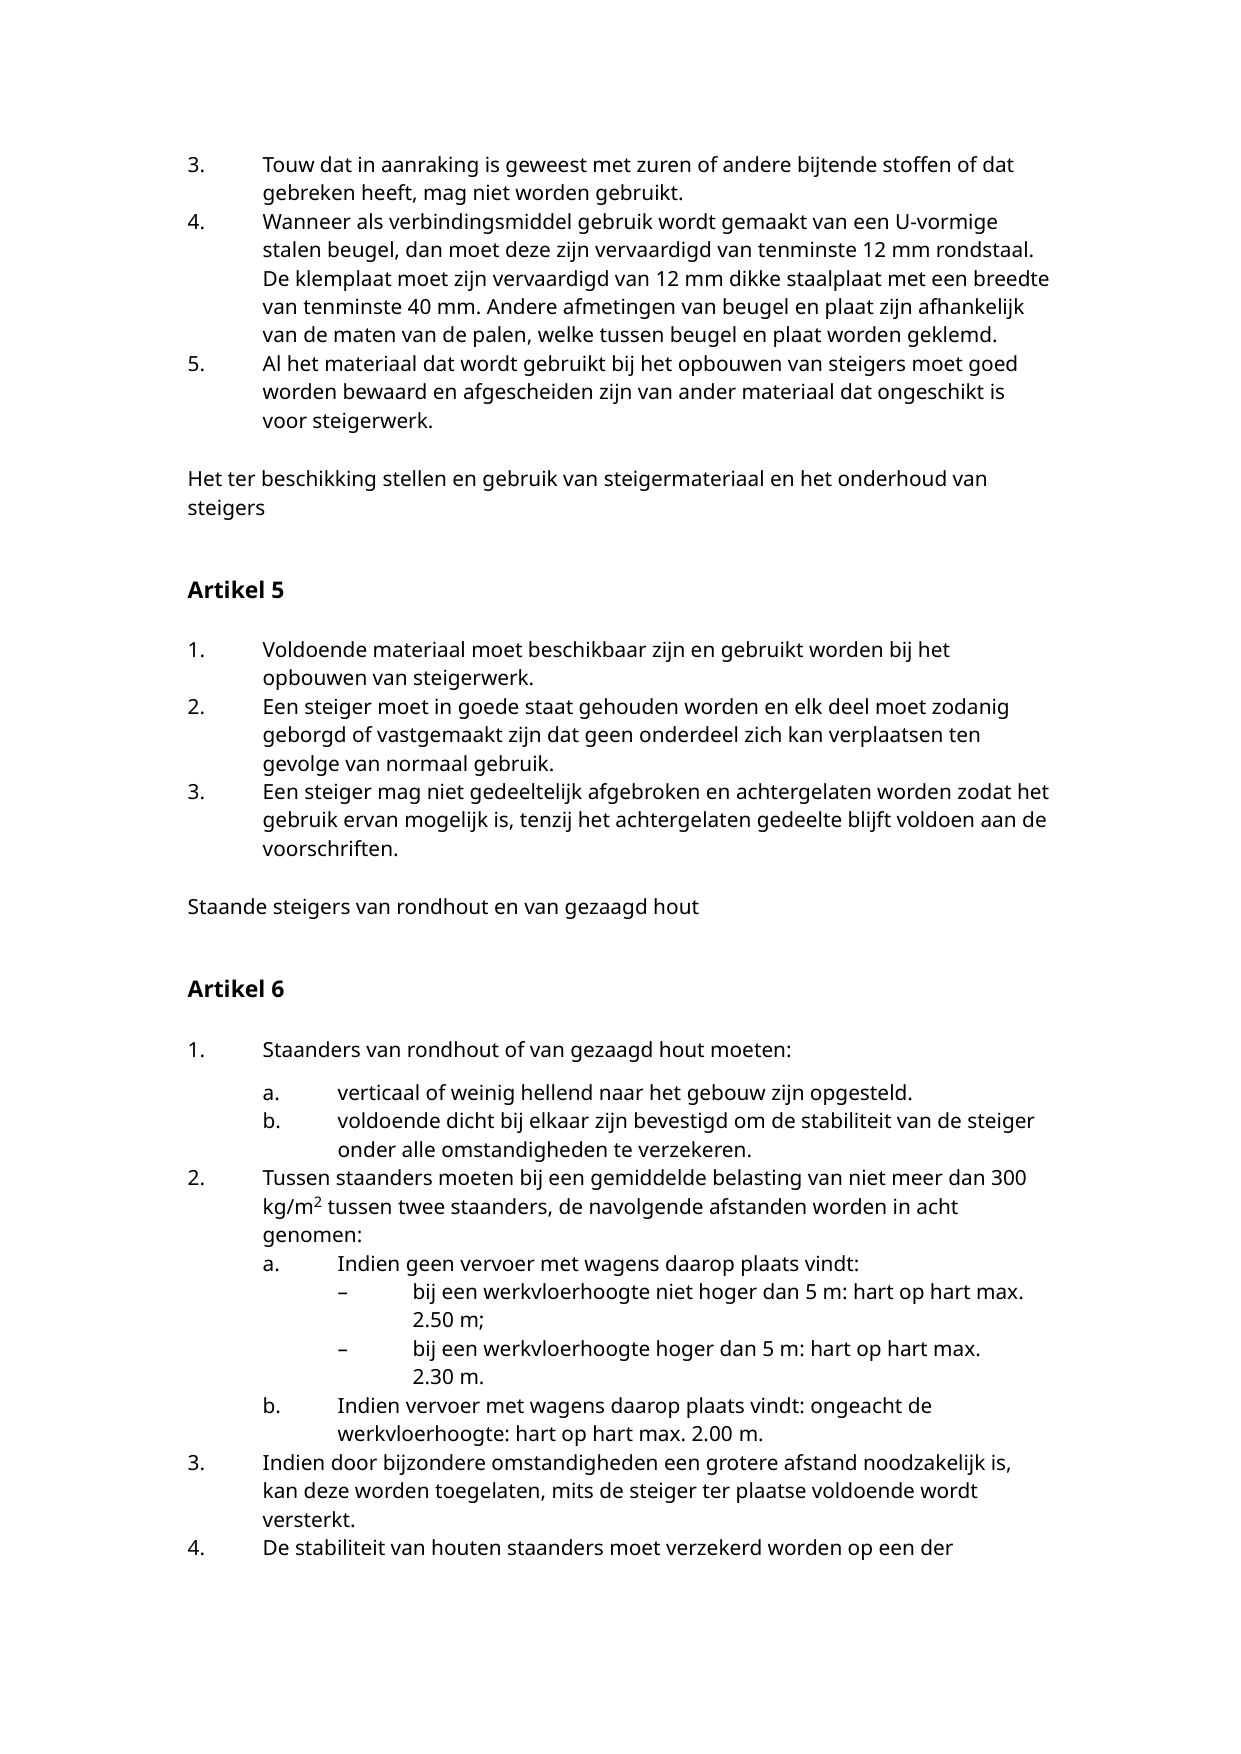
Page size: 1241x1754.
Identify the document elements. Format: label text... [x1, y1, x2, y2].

list Indien geen vervoer met wagens daarop plaats vindt: [262, 1249, 1053, 1277]
subtitle Het ter beschikking stellen en gebruik van steigermateriaal en het onderhoud van steigers [187, 464, 1053, 521]
list Staanders van rondhout of van gezaagd hout moeten: [187, 1035, 1053, 1063]
list Voldoende materiaal moet beschikbaar zijn en gebruikt worden bij het opbouwen van steigerwerk. [187, 635, 1053, 692]
list Al het materiaal dat wordt gebruikt bij het opbouwen van steigers moet goed worden bewaard en afgescheiden zijn van ander materiaal dat ongeschikt is voor steigerwerk. [187, 349, 1053, 434]
subtitle Artikel 5 [187, 574, 1053, 605]
list Wanneer als verbindingsmiddel gebruik wordt gemaakt van een U-vormige stalen beugel, dan moet deze zijn vervaardigd van tenminste 12 mm rondstaal. De klemplaat moet zijn vervaardigd van 12 mm dikke staalplaat met een breedte van tenminste 40 mm. Andere afmetingen van beugel en plaat zijn afhankelijk van de maten van de palen, welke tussen beugel en plaat worden geklemd. [187, 207, 1053, 349]
subtitle Artikel 6 [187, 973, 1053, 1005]
list Touw dat in aanraking is geweest met zuren of andere bijtende stoffen of dat gebreken heeft, mag niet worden gebruikt. [187, 150, 1053, 207]
list voldoende dicht bij elkaar zijn bevestigd om de stabiliteit van de steiger onder alle omstandigheden te verzekeren. [262, 1107, 1053, 1163]
list bij een werkvloerhoogte hoger dan 5 m: hart op hart max. 2.30 m. [337, 1334, 1053, 1391]
list bij een werkvloerhoogte niet hoger dan 5 m: hart op hart max. 2.50 m; [337, 1277, 1053, 1334]
list Tussen staanders moeten bij een gemiddelde belasting van niet meer dan 300 kg/m2 tussen twee staanders, de navolgende afstanden worden in acht genomen: [187, 1163, 1053, 1249]
subtitle Staande steigers van rondhout en van gezaagd hout [187, 892, 1053, 921]
list De stabiliteit van houten staanders moet verzekerd worden op een der [187, 1533, 1053, 1562]
list Indien door bijzondere omstandigheden een grotere afstand noodzakelijk is, kan deze worden toegelaten, mits de steiger ter plaatse voldoende wordt versterkt. [187, 1448, 1053, 1533]
list Indien vervoer met wagens daarop plaats vindt: ongeacht de werkvloerhoogte: hart op hart max. 2.00 m. [262, 1391, 1053, 1448]
list verticaal of weinig hellend naar het gebouw zijn opgesteld. [262, 1078, 1053, 1107]
list Een steiger moet in goede staat gehouden worden en elk deel moet zodanig geborgd of vastgemaakt zijn dat geen onderdeel zich kan verplaatsen ten gevolge van normaal gebruik. [187, 692, 1053, 777]
list Een steiger mag niet gedeeltelijk afgebroken en achtergelaten worden zodat het gebruik ervan mogelijk is, tenzij het achtergelaten gedeelte blijft voldoen aan de voorschriften. [187, 777, 1053, 862]
